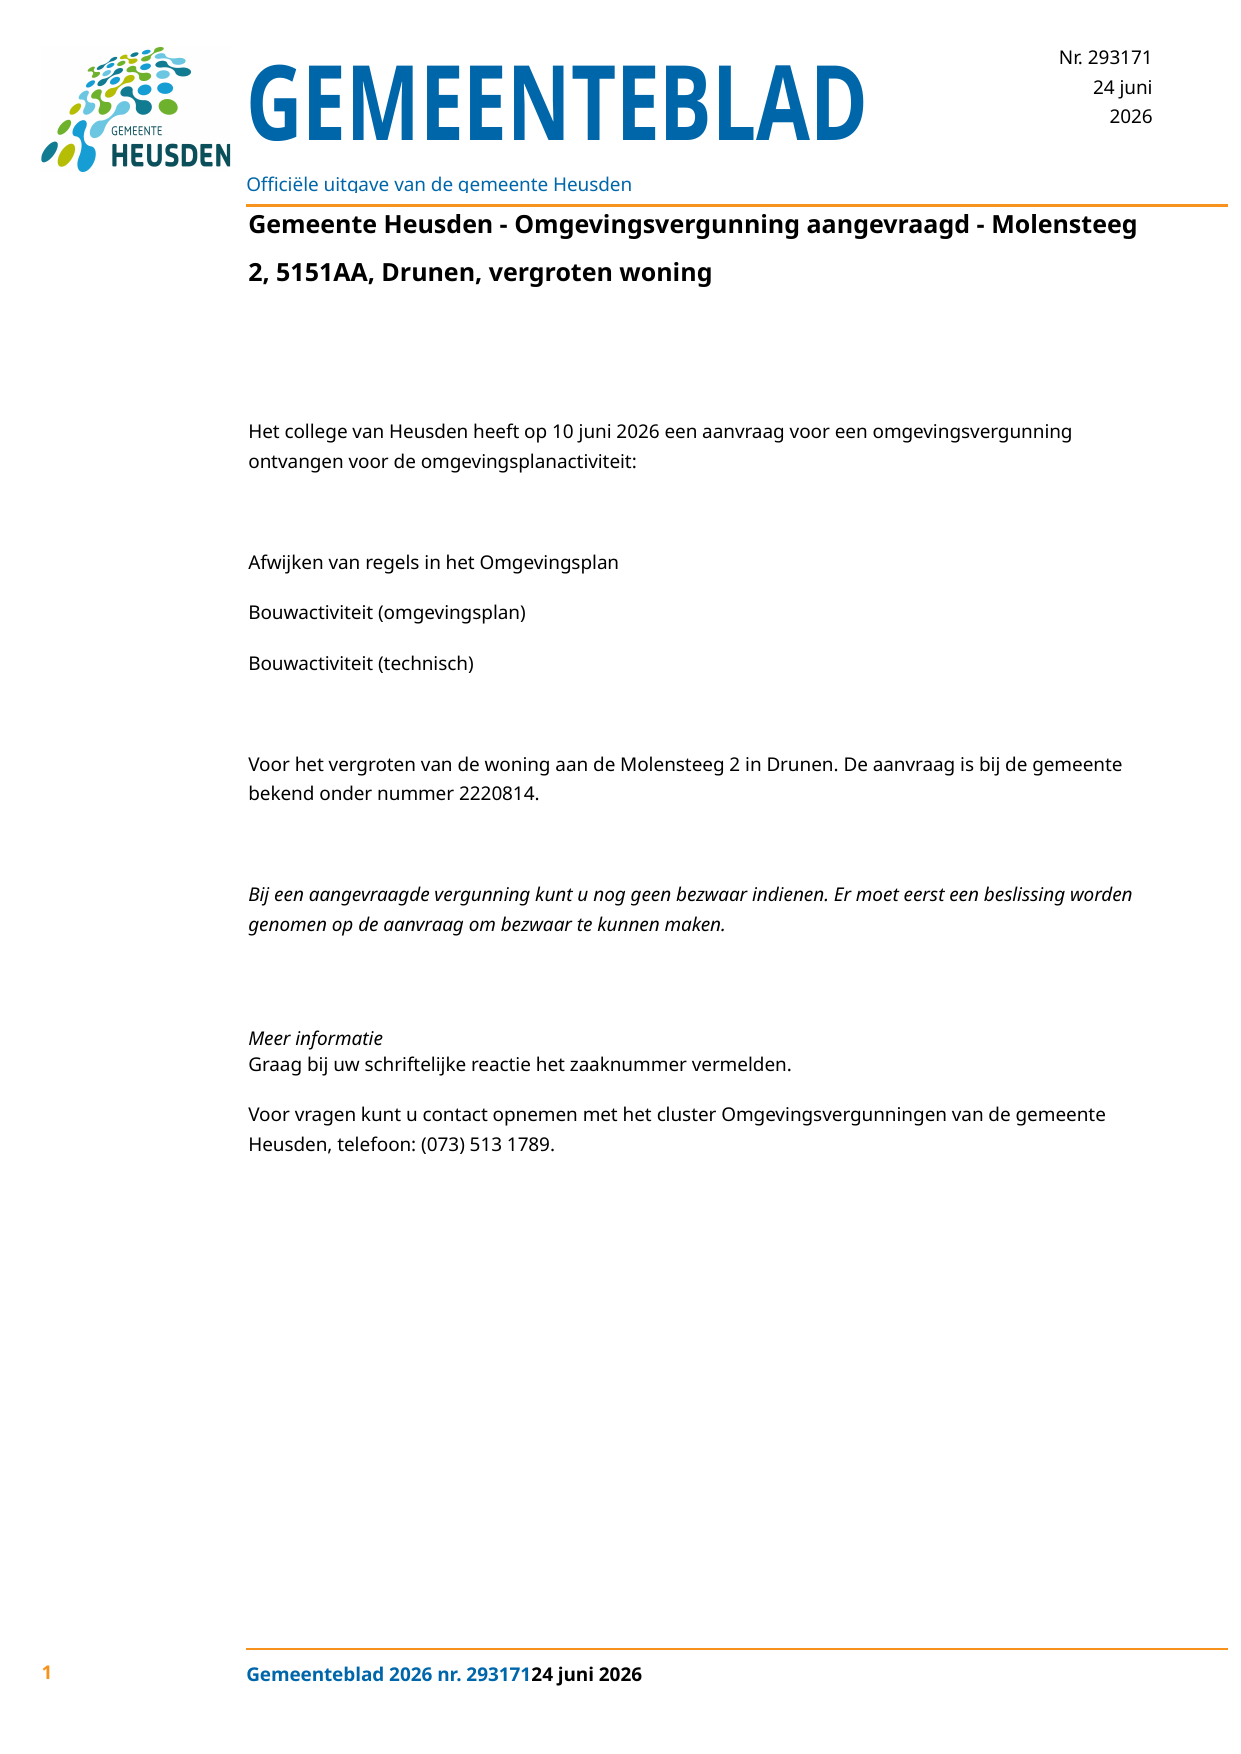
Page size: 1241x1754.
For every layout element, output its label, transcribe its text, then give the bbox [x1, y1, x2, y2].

text Afwijken van regels in het Omgevingsplan [248, 549, 1152, 575]
picture [41, 47, 231, 172]
text Het college van Heusden heeft op 10 juni 2026 een aanvraag voor een omgevingsvergunning ontvangen voor de omgevingsplanactiviteit: [248, 419, 1152, 474]
text Voor het vergroten van de woning aan de Molensteeg 2 in Drunen. De aanvraag is bij de gemeente bekend onder nummer 2220814. [248, 751, 1152, 806]
text Bij een aangevraagde vergunning kunt u nog geen bezwaar indienen. Er moet eerst een beslissing worden genomen op de aanvraag om bezwaar te kunnen maken. [248, 881, 1152, 937]
text Bouwactiviteit (technisch) [248, 650, 1152, 676]
text Meer informatie [248, 1025, 1152, 1051]
text Gemeente Heusden - Omgevingsvergunning aangevraagd - Molensteeg 2, 5151AA, Drunen, vergroten woning [248, 207, 1152, 288]
text Graag bij uw schriftelijke reactie het zaaknummer vermelden. [248, 1051, 1152, 1077]
text Voor vragen kunt u contact opnemen met het cluster Omgevingsvergunningen van de gemeente Heusden, telefoon: (073) 513 1789. [248, 1101, 1152, 1157]
text Bouwactiviteit (omgevingsplan) [248, 599, 1152, 625]
